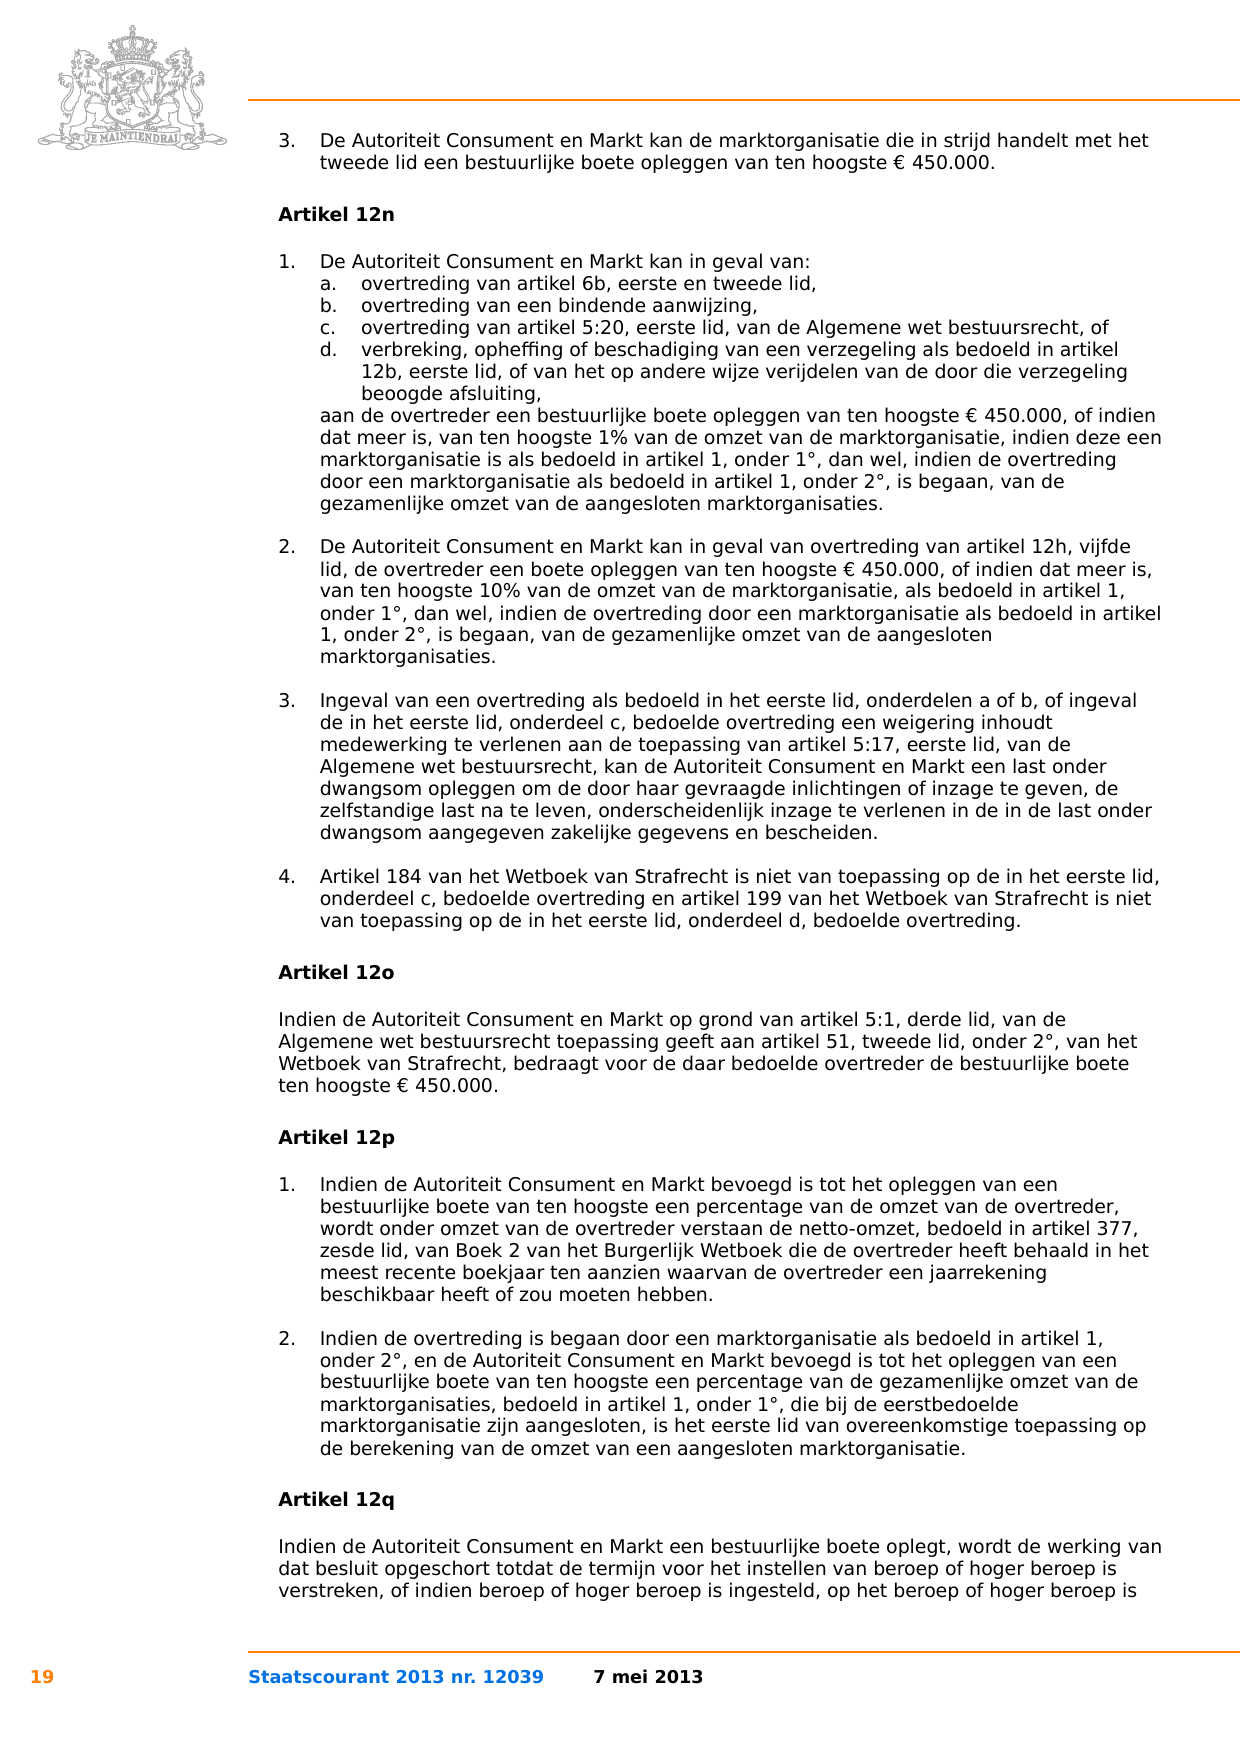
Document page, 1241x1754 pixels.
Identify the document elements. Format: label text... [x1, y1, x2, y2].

subtitle Artikel 12q [278, 1489, 1163, 1511]
text 4. Artikel 184 van het Wetboek van Strafrecht is niet van toepassing op de in het eerste lid, onderdeel c, bedoelde overtreding en artikel 199 van het Wetboek van Strafrecht is niet van toepassing op de in het eerste lid, onderdeel d, bedoelde overtreding. [278, 866, 1163, 932]
text Indien de Autoriteit Consument en Markt op grond van artikel 5:1, derde lid, van de Algemene wet bestuursrecht toepassing geeft aan artikel 51, tweede lid, onder 2°, van het Wetboek van Strafrecht, bedraagt voor de daar bedoelde overtreder de bestuurlijke boete ten hoogste € 450.000. [278, 1009, 1163, 1097]
text 1. De Autoriteit Consument en Markt kan in geval van: [278, 251, 1163, 273]
subtitle Artikel 12n [278, 204, 1163, 226]
text Indien de Autoriteit Consument en Markt een bestuurlijke boete oplegt, wordt de werking van dat besluit opgeschort totdat de termijn voor het instellen van beroep of hoger beroep is verstreken, of indien beroep of hoger beroep is ingesteld, op het beroep of hoger beroep is [278, 1536, 1163, 1602]
subtitle Artikel 12o [278, 962, 1163, 984]
text 2. Indien de overtreding is begaan door een marktorganisatie als bedoeld in artikel 1, onder 2°, en de Autoriteit Consument en Markt bevoegd is tot het opleggen van een bestuurlijke boete van ten hoogste een percentage van de gezamenlijke omzet van de marktorganisaties, bedoeld in artikel 1, onder 1°, die bij de eerstbedoelde marktorganisatie zijn aangesloten, is het eerste lid van overeenkomstige toepassing op de berekening van de omzet van een aangesloten marktorganisatie. [278, 1327, 1163, 1459]
text d. verbreking, opheffing of beschadiging van een verzegeling als bedoeld in artikel 12b, eerste lid, of van het op andere wijze verijdelen van de door die verzegeling beoogde afsluiting, [319, 339, 1163, 405]
text a. overtreding van artikel 6b, eerste en tweede lid, [319, 273, 1163, 295]
text c. overtreding van artikel 5:20, eerste lid, van de Algemene wet bestuursrecht, of [319, 317, 1163, 339]
subtitle Artikel 12p [278, 1127, 1163, 1149]
picture [38, 25, 227, 150]
text 3. De Autoriteit Consument en Markt kan de marktorganisatie die in strijd handelt met het tweede lid een bestuurlijke boete opleggen van ten hoogste € 450.000. [278, 130, 1163, 174]
text b. overtreding van een bindende aanwijzing, [319, 295, 1163, 317]
text 2. De Autoriteit Consument en Markt kan in geval van overtreding van artikel 12h, vijfde lid, de overtreder een boete opleggen van ten hoogste € 450.000, of indien dat meer is, van ten hoogste 10% van de omzet van de marktorganisatie, als bedoeld in artikel 1, onder 1°, dan wel, indien de overtreding door een marktorganisatie als bedoeld in artikel 1, onder 2°, is begaan, van de gezamenlijke omzet van de aangesloten marktorganisaties. [278, 536, 1163, 668]
text 3. Ingeval van een overtreding als bedoeld in het eerste lid, onderdelen a of b, of ingeval de in het eerste lid, onderdeel c, bedoelde overtreding een weigering inhoudt medewerking te verlenen aan de toepassing van artikel 5:17, eerste lid, van de Algemene wet bestuursrecht, kan de Autoriteit Consument en Markt een last onder dwangsom opleggen om de door haar gevraagde inlichtingen of inzage te geven, de zelfstandige last na te leven, onderscheidenlijk inzage te verlenen in de in de last onder dwangsom aangegeven zakelijke gegevens en bescheiden. [278, 690, 1163, 844]
text aan de overtreder een bestuurlijke boete opleggen van ten hoogste € 450.000, of indien dat meer is, van ten hoogste 1% van de omzet van de marktorganisatie, indien deze een marktorganisatie is als bedoeld in artikel 1, onder 1°, dan wel, indien de overtreding door een marktorganisatie als bedoeld in artikel 1, onder 2°, is begaan, van de gezamenlijke omzet van de aangesloten marktorganisaties. [319, 405, 1163, 514]
text 1. Indien de Autoriteit Consument en Markt bevoegd is tot het opleggen van een bestuurlijke boete van ten hoogste een percentage van de omzet van de overtreder, wordt onder omzet van de overtreder verstaan de netto-omzet, bedoeld in artikel 377, zesde lid, van Boek 2 van het Burgerlijk Wetboek die de overtreder heeft behaald in het meest recente boekjaar ten aanzien waarvan de overtreder een jaarrekening beschikbaar heeft of zou moeten hebben. [278, 1174, 1163, 1306]
